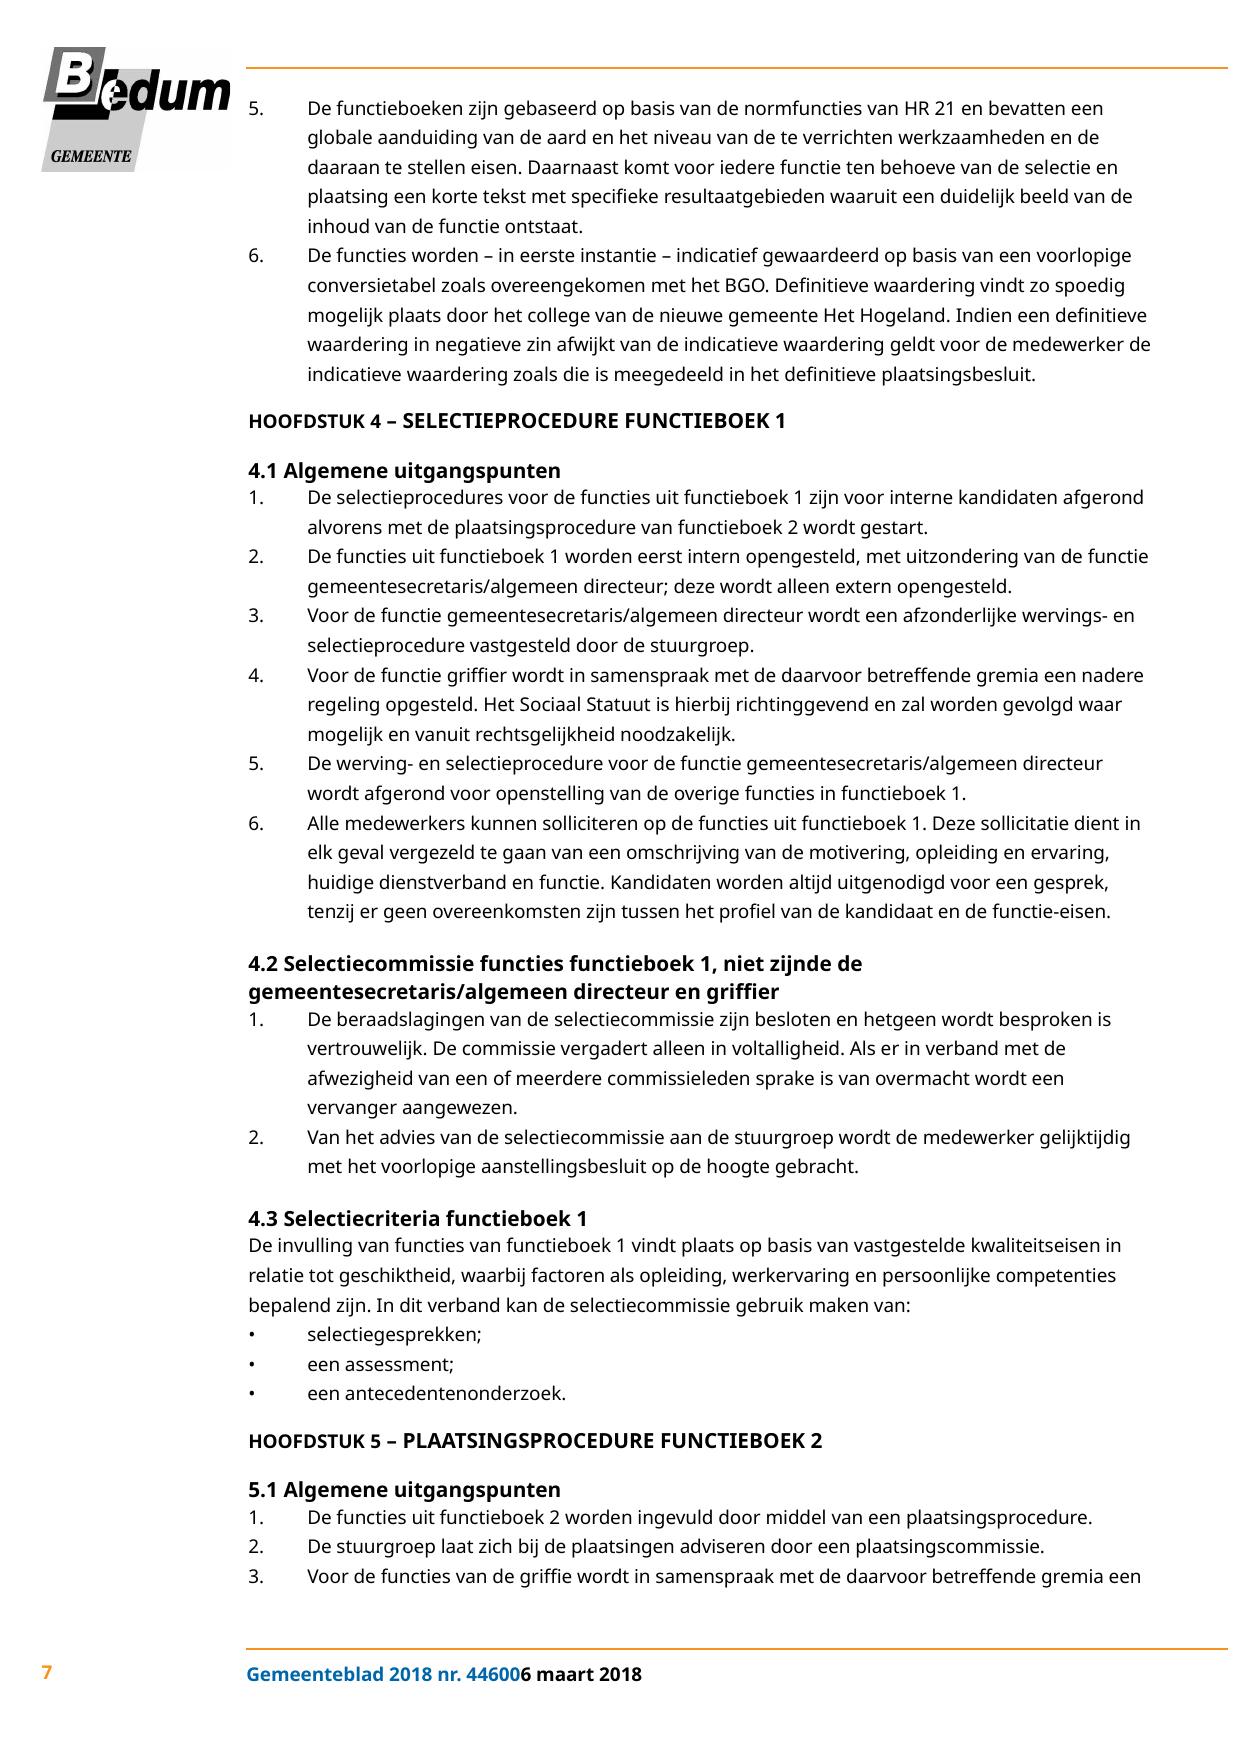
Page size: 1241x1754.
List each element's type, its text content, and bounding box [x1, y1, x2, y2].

list De functies uit functieboek 2 worden ingevuld door middel van een plaatsingsprocedure. [248, 1504, 1152, 1529]
picture [41, 47, 231, 172]
text 4.3 Selectiecriteria functieboek 1 [248, 1204, 1152, 1233]
text 4.2 Selectiecommissie functies functieboek 1, niet zijnde de gemeentesecretaris/algemeen directeur en griffier [248, 949, 1152, 1006]
list een antecedentenonderzoek. [248, 1381, 1152, 1406]
list een assessment; [248, 1351, 1152, 1377]
list De werving- en selectieprocedure voor de functie gemeentesecretaris/algemeen directeur wordt afgerond voor openstelling van de overige functies in functieboek 1. [248, 751, 1152, 806]
text 4.1 Algemene uitgangspunten [248, 456, 1152, 484]
text HOOFDSTUK 4 – SELECTIEPROCEDURE FUNCTIEBOEK 1 [248, 407, 1152, 435]
list De functieboeken zijn gebaseerd op basis van de normfuncties van HR 21 en bevatten een globale aanduiding van de aard en het niveau van de te verrichten werkzaamheden en de daaraan te stellen eisen. Daarnaast komt voor iedere functie ten behoeve van de selectie en plaatsing een korte tekst met specifieke resultaatgebieden waaruit een duidelijk beeld van de inhoud van de functie ontstaat. [248, 95, 1152, 239]
list De functies uit functieboek 1 worden eerst intern opengesteld, met uitzondering van de functie gemeentesecretaris/algemeen directeur; deze wordt alleen extern opengesteld. [248, 543, 1152, 599]
list Van het advies van de selectiecommissie aan de stuurgroep wordt de medewerker gelijktijdig met het voorlopige aanstellingsbesluit op de hoogte gebracht. [248, 1124, 1152, 1179]
text De invulling van functies van functieboek 1 vindt plaats op basis van vastgestelde kwaliteitseisen in relatie tot geschiktheid, waarbij factoren als opleiding, werkervaring en persoonlijke competenties bepalend zijn. In dit verband kan de selectiecommissie gebruik maken van: [248, 1233, 1152, 1317]
list De selectieprocedures voor de functies uit functieboek 1 zijn voor interne kandidaten afgerond alvorens met de plaatsingsprocedure van functieboek 2 wordt gestart. [248, 484, 1152, 540]
list Alle medewerkers kunnen solliciteren op de functies uit functieboek 1. Deze sollicitatie dient in elk geval vergezeld te gaan van een omschrijving van de motivering, opleiding en ervaring, huidige dienstverband en functie. Kandidaten worden altijd uitgenodigd voor een gesprek, tenzij er geen overeenkomsten zijn tussen het profiel van de kandidaat en de functie-eisen. [248, 810, 1152, 924]
list Voor de functies van de griffie wordt in samenspraak met de daarvoor betreffende gremia een [248, 1563, 1152, 1589]
list De beraadslagingen van de selectiecommissie zijn besloten en hetgeen wordt besproken is vertrouwelijk. De commissie vergadert alleen in voltalligheid. Als er in verband met de afwezigheid van een of meerdere commissieleden sprake is van overmacht wordt een vervanger aangewezen. [248, 1006, 1152, 1120]
list selectiegesprekken; [248, 1321, 1152, 1347]
list Voor de functie griffier wordt in samenspraak met de daarvoor betreffende gremia een nadere regeling opgesteld. Het Sociaal Statuut is hierbij richtinggevend en zal worden gevolgd waar mogelijk en vanuit rechtsgelijkheid noodzakelijk. [248, 662, 1152, 747]
text 5.1 Algemene uitgangspunten [248, 1475, 1152, 1504]
list De functies worden – in eerste instantie – indicatief gewaardeerd op basis van een voorlopige conversietabel zoals overeengekomen met het BGO. Definitieve waardering vindt zo spoedig mogelijk plaats door het college van de nieuwe gemeente Het Hogeland. Indien een definitieve waardering in negatieve zin afwijkt van de indicatieve waardering geldt voor de medewerker de indicatieve waardering zoals die is meegedeeld in het definitieve plaatsingsbesluit. [248, 243, 1152, 387]
list Voor de functie gemeentesecretaris/algemeen directeur wordt een afzonderlijke wervings- en selectieprocedure vastgesteld door de stuurgroep. [248, 603, 1152, 658]
text HOOFDSTUK 5 – PLAATSINGSPROCEDURE FUNCTIEBOEK 2 [248, 1426, 1152, 1454]
list De stuurgroep laat zich bij de plaatsingen adviseren door een plaatsingscommissie. [248, 1533, 1152, 1559]
